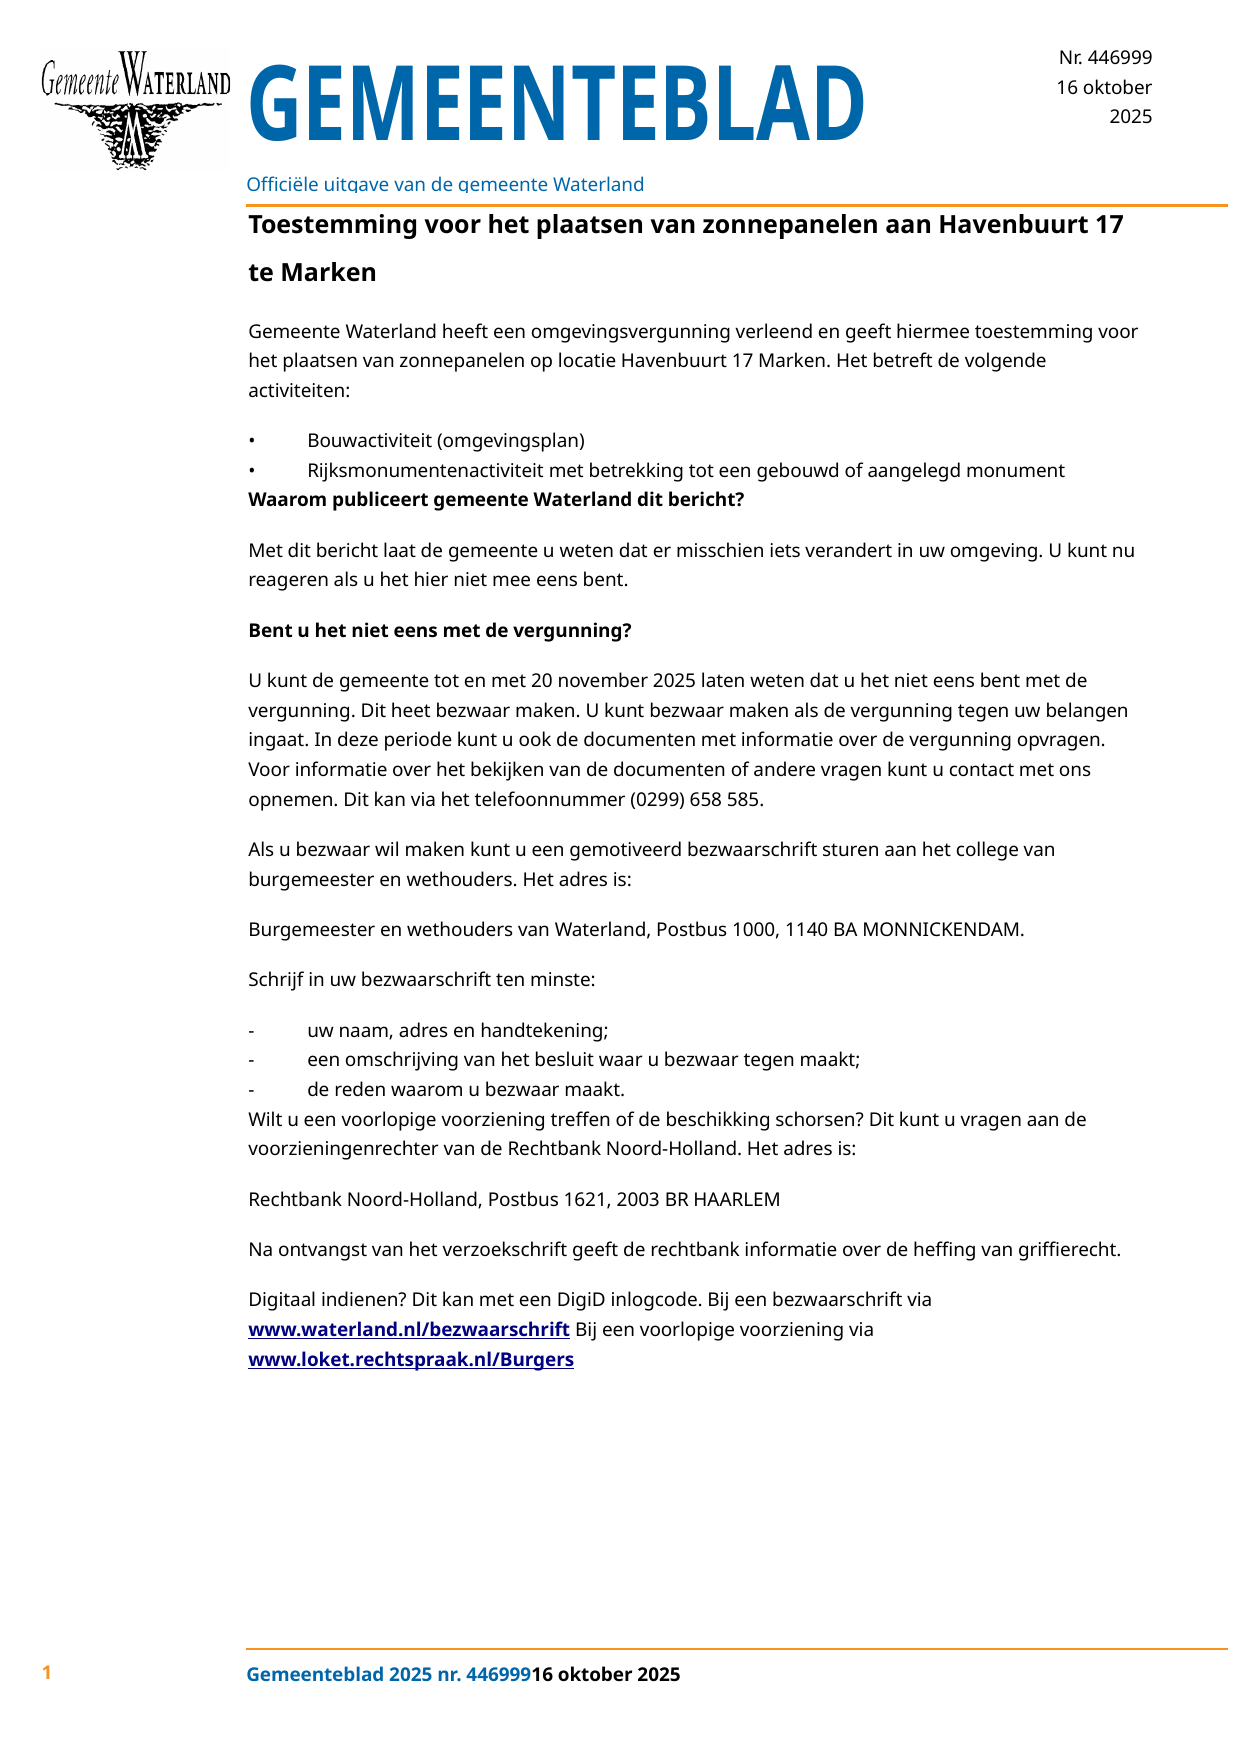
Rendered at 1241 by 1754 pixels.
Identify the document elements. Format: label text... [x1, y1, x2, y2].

text Na ontvangst van het verzoekschrift geeft de rechtbank informatie over de heffing van griffierecht. [248, 1236, 1152, 1262]
text Als u bezwaar wil maken kunt u een gemotiveerd bezwaarschrift sturen aan het college van burgemeester en wethouders. Het adres is: [248, 836, 1152, 892]
list een omschrijving van het besluit waar u bezwaar tegen maakt; [248, 1047, 1152, 1072]
text Gemeente Waterland heeft een omgevingsvergunning verleend en geeft hiermee toestemming voor het plaatsen van zonnepanelen op locatie Havenbuurt 17 Marken. Het betreft de volgende activiteiten: [248, 318, 1152, 403]
text Bent u het niet eens met de vergunning? [248, 617, 1152, 643]
text Waarom publiceert gemeente Waterland dit bericht? [248, 487, 1152, 512]
text Schrijf in uw bezwaarschrift ten minste: [248, 967, 1152, 992]
text U kunt de gemeente tot en met 20 november 2025 laten weten dat u het niet eens bent met de vergunning. Dit heet bezwaar maken. U kunt bezwaar maken als de vergunning tegen uw belangen ingaat. In deze periode kunt u ook de documenten met informatie over de vergunning opvragen. Voor informatie over het bekijken van de documenten of andere vragen kunt u contact met ons opnemen. Dit kan via het telefoonnummer (0299) 658 585. [248, 667, 1152, 812]
list Bouwactiviteit (omgevingsplan) [248, 427, 1152, 453]
text Burgemeester en wethouders van Waterland, Postbus 1000, 1140 BA MONNICKENDAM. [248, 916, 1152, 942]
list de reden waarom u bezwaar maakt. [248, 1076, 1152, 1102]
picture [41, 47, 231, 172]
text Rechtbank Noord-Holland, Postbus 1621, 2003 BR HAARLEM [248, 1186, 1152, 1212]
list uw naam, adres en handtekening; [248, 1017, 1152, 1043]
text Toestemming voor het plaatsen van zonnepanelen aan Havenbuurt 17 te Marken [248, 207, 1152, 288]
text Met dit bericht laat de gemeente u weten dat er misschien iets verandert in uw omgeving. U kunt nu reageren als u het hier niet mee eens bent. [248, 537, 1152, 592]
text Digitaal indienen? Dit kan met een DigiD inlogcode. Bij een bezwaarschrift via www.waterland.nl/bezwaarschrift Bij een voorlopige voorziening via www.loket.rechtspraak.nl/Burgers [248, 1287, 1152, 1372]
list Rijksmonumentenactiviteit met betrekking tot een gebouwd of aangelegd monument [248, 457, 1152, 483]
text Wilt u een voorlopige voorziening treffen of de beschikking schorsen? Dit kunt u vragen aan de voorzieningenrechter van de Rechtbank Noord-Holland. Het adres is: [248, 1106, 1152, 1161]
